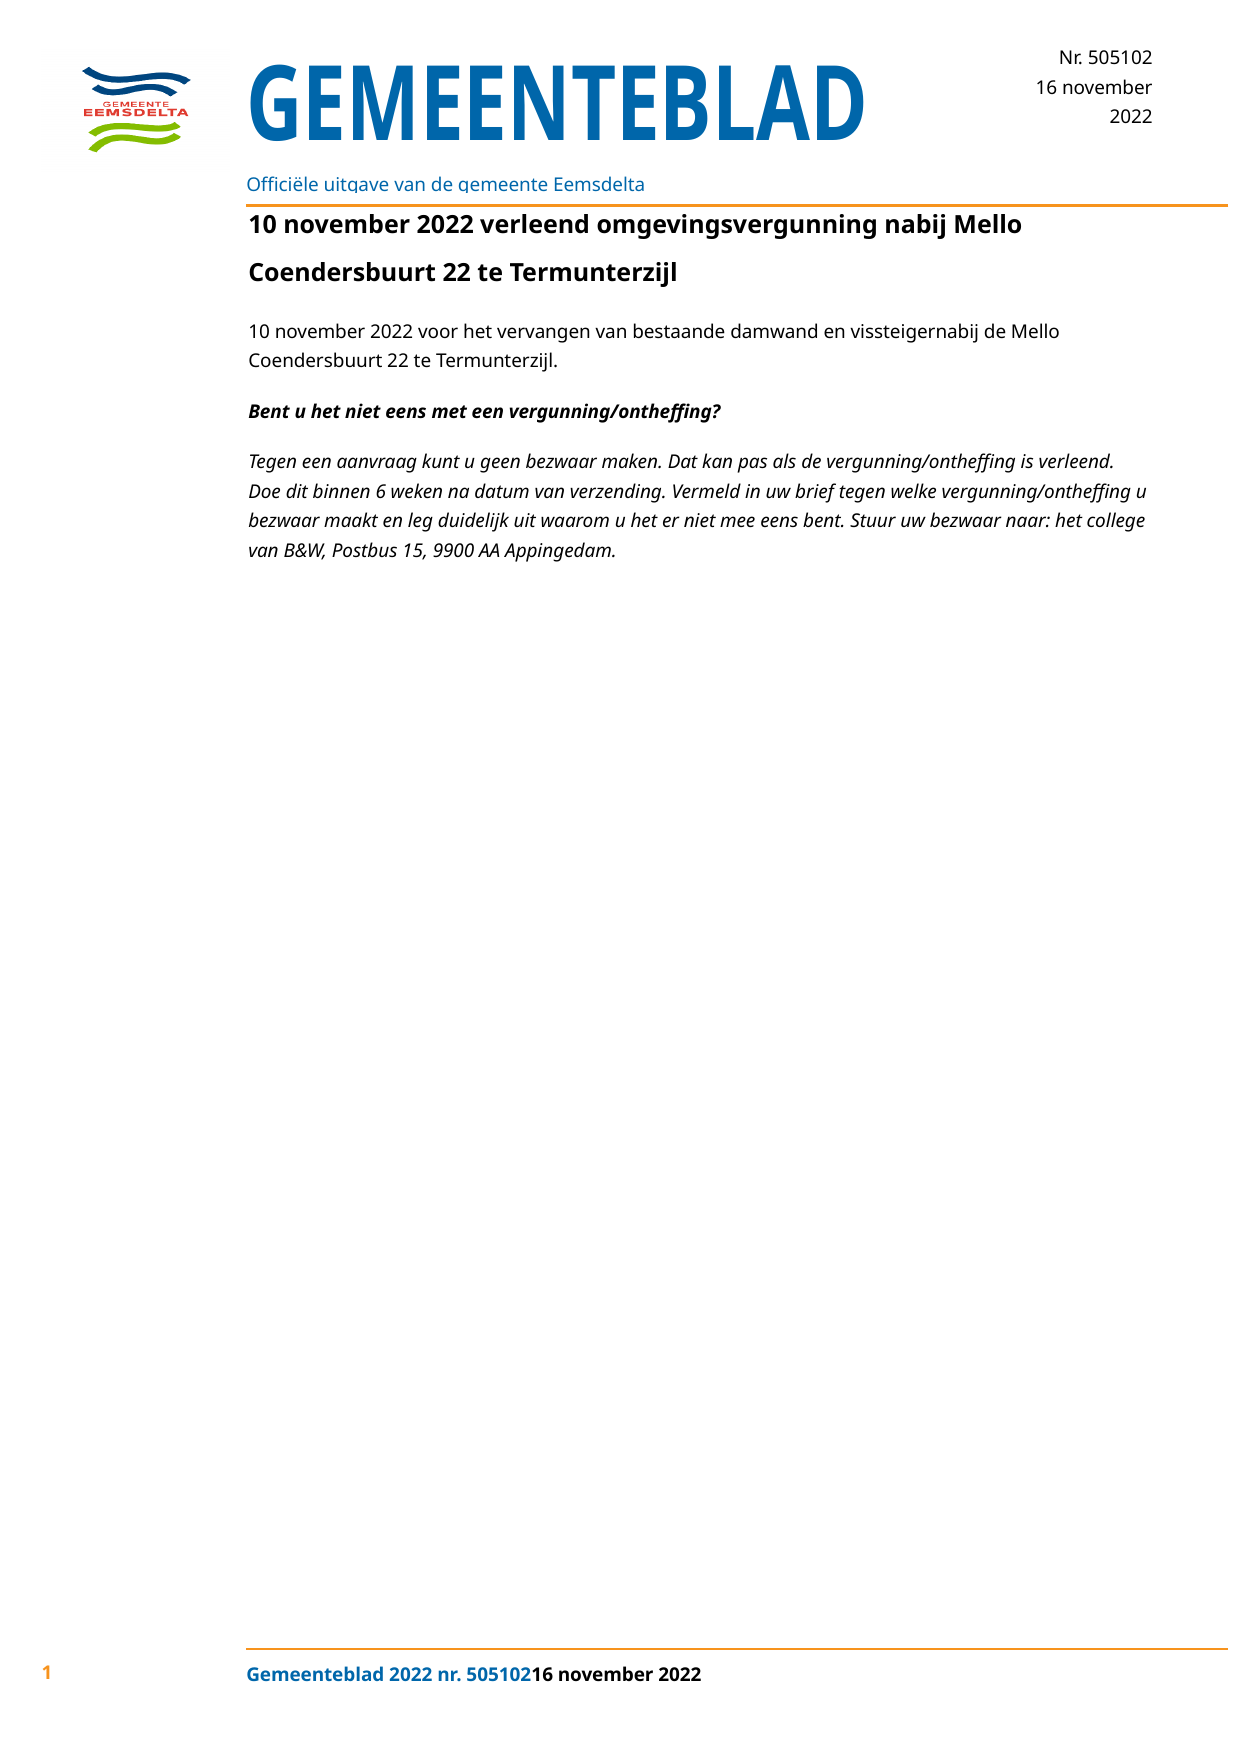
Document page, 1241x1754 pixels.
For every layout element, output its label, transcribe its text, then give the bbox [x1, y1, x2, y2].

picture [41, 47, 231, 172]
text 10 november 2022 voor het vervangen van bestaande damwand en vissteigernabij de Mello Coendersbuurt 22 te Termunterzijl. [248, 318, 1152, 373]
text 10 november 2022 verleend omgevingsvergunning nabij Mello Coendersbuurt 22 te Termunterzijl [248, 207, 1152, 288]
text Tegen een aanvraag kunt u geen bezwaar maken. Dat kan pas als de vergunning/ontheffing is verleend. Doe dit binnen 6 weken na datum van verzending. Vermeld in uw brief tegen welke vergunning/ontheffing u bezwaar maakt en leg duidelijk uit waarom u het er niet mee eens bent. Stuur uw bezwaar naar: het college van B&W, Postbus 15, 9900 AA Appingedam. [248, 448, 1152, 563]
text Bent u het niet eens met een vergunning/ontheffing? [248, 398, 1152, 424]
